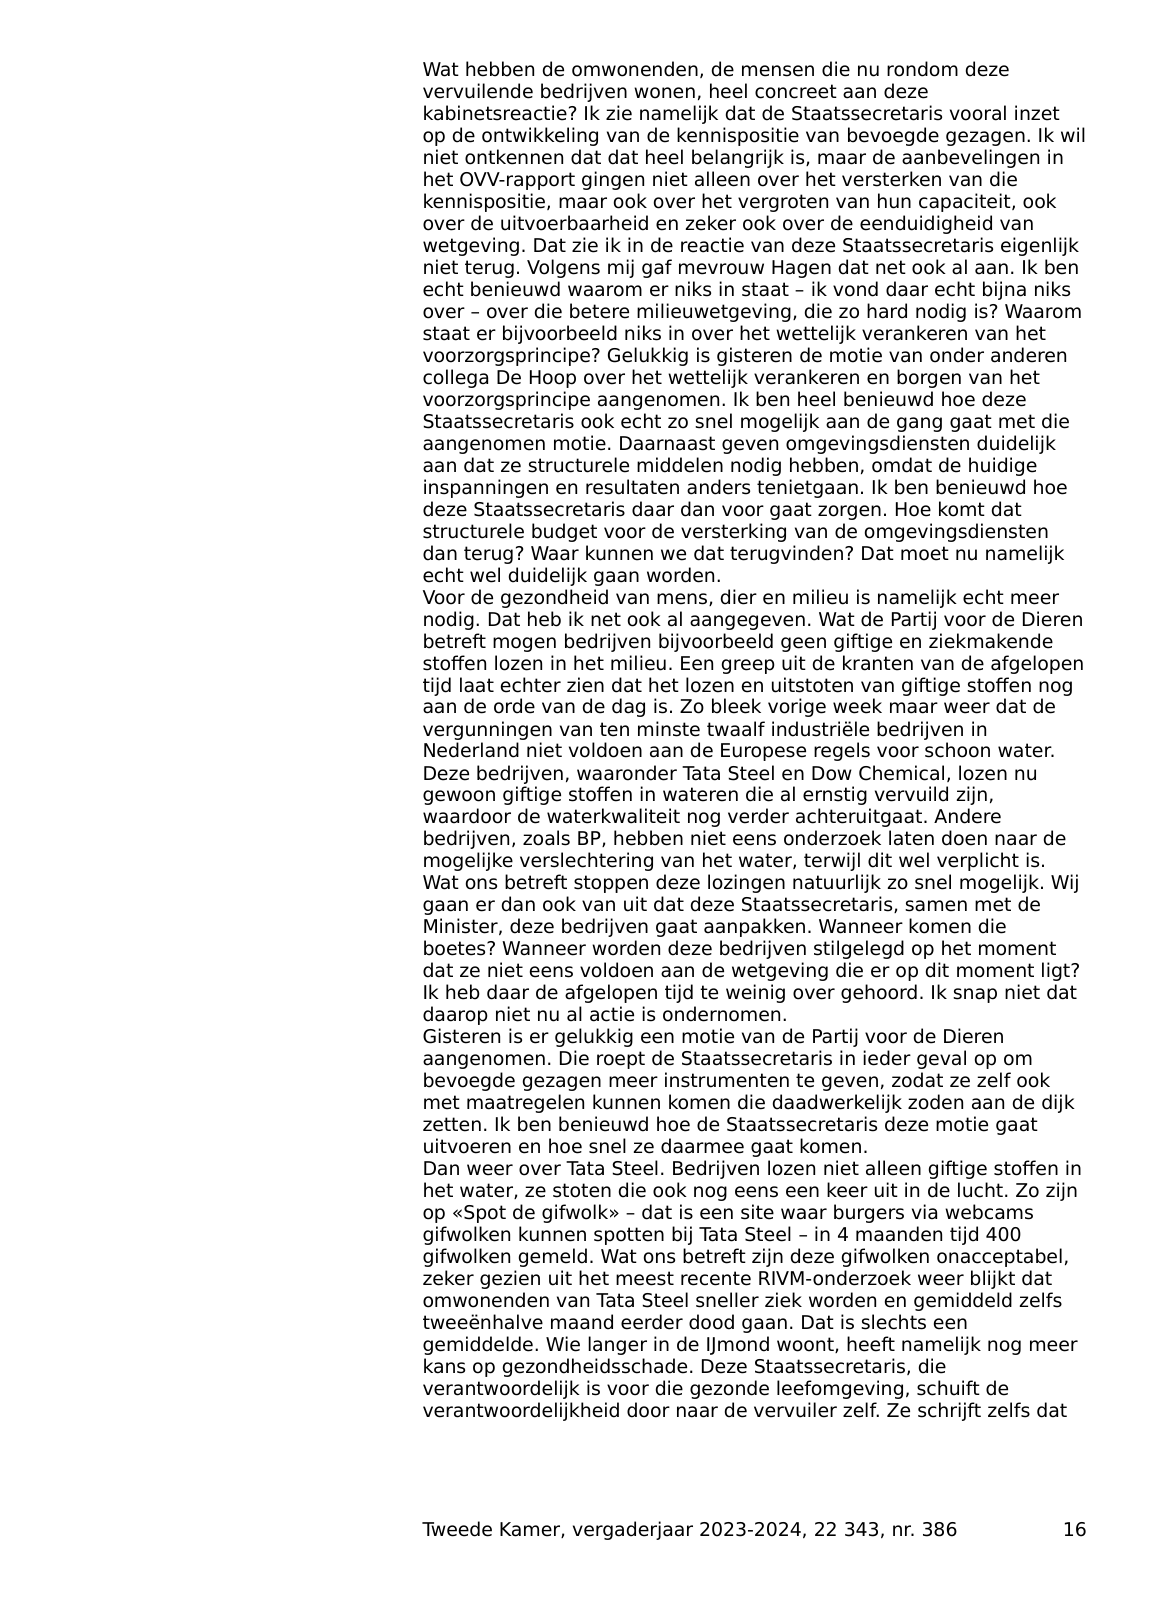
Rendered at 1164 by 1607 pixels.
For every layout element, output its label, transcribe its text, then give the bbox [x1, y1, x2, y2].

text Dan weer over Tata Steel. Bedrijven lozen niet alleen giftige stoffen in het water, ze stoten die ook nog eens een keer uit in de lucht. Zo zijn op «Spot de gifwolk» – dat is een site waar burgers via webcams gifwolken kunnen spotten bij Tata Steel – in 4 maanden tijd 400 gifwolken gemeld. Wat ons betreft zijn deze gifwolken onacceptabel, zeker gezien uit het meest recente RIVM-onderzoek weer blijkt dat omwonenden van Tata Steel sneller ziek worden en gemiddeld zelfs tweeënhalve maand eerder dood gaan. Dat is slechts een gemiddelde. Wie langer in de IJmond woont, heeft namelijk nog meer kans op gezondheidsschade. Deze Staatssecretaris, die verantwoordelijk is voor die gezonde leefomgeving, schuift de verantwoordelijkheid door naar de vervuiler zelf. Ze schrijft zelfs dat [422, 1158, 1087, 1422]
text Wat hebben de omwonenden, de mensen die nu rondom deze vervuilende bedrijven wonen, heel concreet aan deze kabinetsreactie? Ik zie namelijk dat de Staatssecretaris vooral inzet op de ontwikkeling van de kennispositie van bevoegde gezagen. Ik wil niet ontkennen dat dat heel belangrijk is, maar de aanbevelingen in het OVV-rapport gingen niet alleen over het versterken van die kennispositie, maar ook over het vergroten van hun capaciteit, ook over de uitvoerbaarheid en zeker ook over de eenduidigheid van wetgeving. Dat zie ik in de reactie van deze Staatssecretaris eigenlijk niet terug. Volgens mij gaf mevrouw Hagen dat net ook al aan. Ik ben echt benieuwd waarom er niks in staat – ik vond daar echt bijna niks over – over die betere milieuwetgeving, die zo hard nodig is? Waarom staat er bijvoorbeeld niks in over het wettelijk verankeren van het voorzorgsprincipe? Gelukkig is gisteren de motie van onder anderen collega De Hoop over het wettelijk verankeren en borgen van het voorzorgsprincipe aangenomen. Ik ben heel benieuwd hoe deze Staatssecretaris ook echt zo snel mogelijk aan de gang gaat met die aangenomen motie. Daarnaast geven omgevingsdiensten duidelijk aan dat ze structurele middelen nodig hebben, omdat de huidige inspanningen en resultaten anders tenietgaan. Ik ben benieuwd hoe deze Staatssecretaris daar dan voor gaat zorgen. Hoe komt dat structurele budget voor de versterking van de omgevingsdiensten dan terug? Waar kunnen we dat terugvinden? Dat moet nu namelijk echt wel duidelijk gaan worden. [422, 59, 1087, 587]
text Gisteren is er gelukkig een motie van de Partij voor de Dieren aangenomen. Die roept de Staatssecretaris in ieder geval op om bevoegde gezagen meer instrumenten te geven, zodat ze zelf ook met maatregelen kunnen komen die daadwerkelijk zoden aan de dijk zetten. Ik ben benieuwd hoe de Staatssecretaris deze motie gaat uitvoeren en hoe snel ze daarmee gaat komen. [422, 1026, 1087, 1158]
text Voor de gezondheid van mens, dier en milieu is namelijk echt meer nodig. Dat heb ik net ook al aangegeven. Wat de Partij voor de Dieren betreft mogen bedrijven bijvoorbeeld geen giftige en ziekmakende stoffen lozen in het milieu. Een greep uit de kranten van de afgelopen tijd laat echter zien dat het lozen en uitstoten van giftige stoffen nog aan de orde van de dag is. Zo bleek vorige week maar weer dat de vergunningen van ten minste twaalf industriële bedrijven in Nederland niet voldoen aan de Europese regels voor schoon water. Deze bedrijven, waaronder Tata Steel en Dow Chemical, lozen nu gewoon giftige stoffen in wateren die al ernstig vervuild zijn, waardoor de waterkwaliteit nog verder achteruitgaat. Andere bedrijven, zoals BP, hebben niet eens onderzoek laten doen naar de mogelijke verslechtering van het water, terwijl dit wel verplicht is. Wat ons betreft stoppen deze lozingen natuurlijk zo snel mogelijk. Wij gaan er dan ook van uit dat deze Staatssecretaris, samen met de Minister, deze bedrijven gaat aanpakken. Wanneer komen die boetes? Wanneer worden deze bedrijven stilgelegd op het moment dat ze niet eens voldoen aan de wetgeving die er op dit moment ligt? Ik heb daar de afgelopen tijd te weinig over gehoord. Ik snap niet dat daarop niet nu al actie is ondernomen. [422, 587, 1087, 1026]
